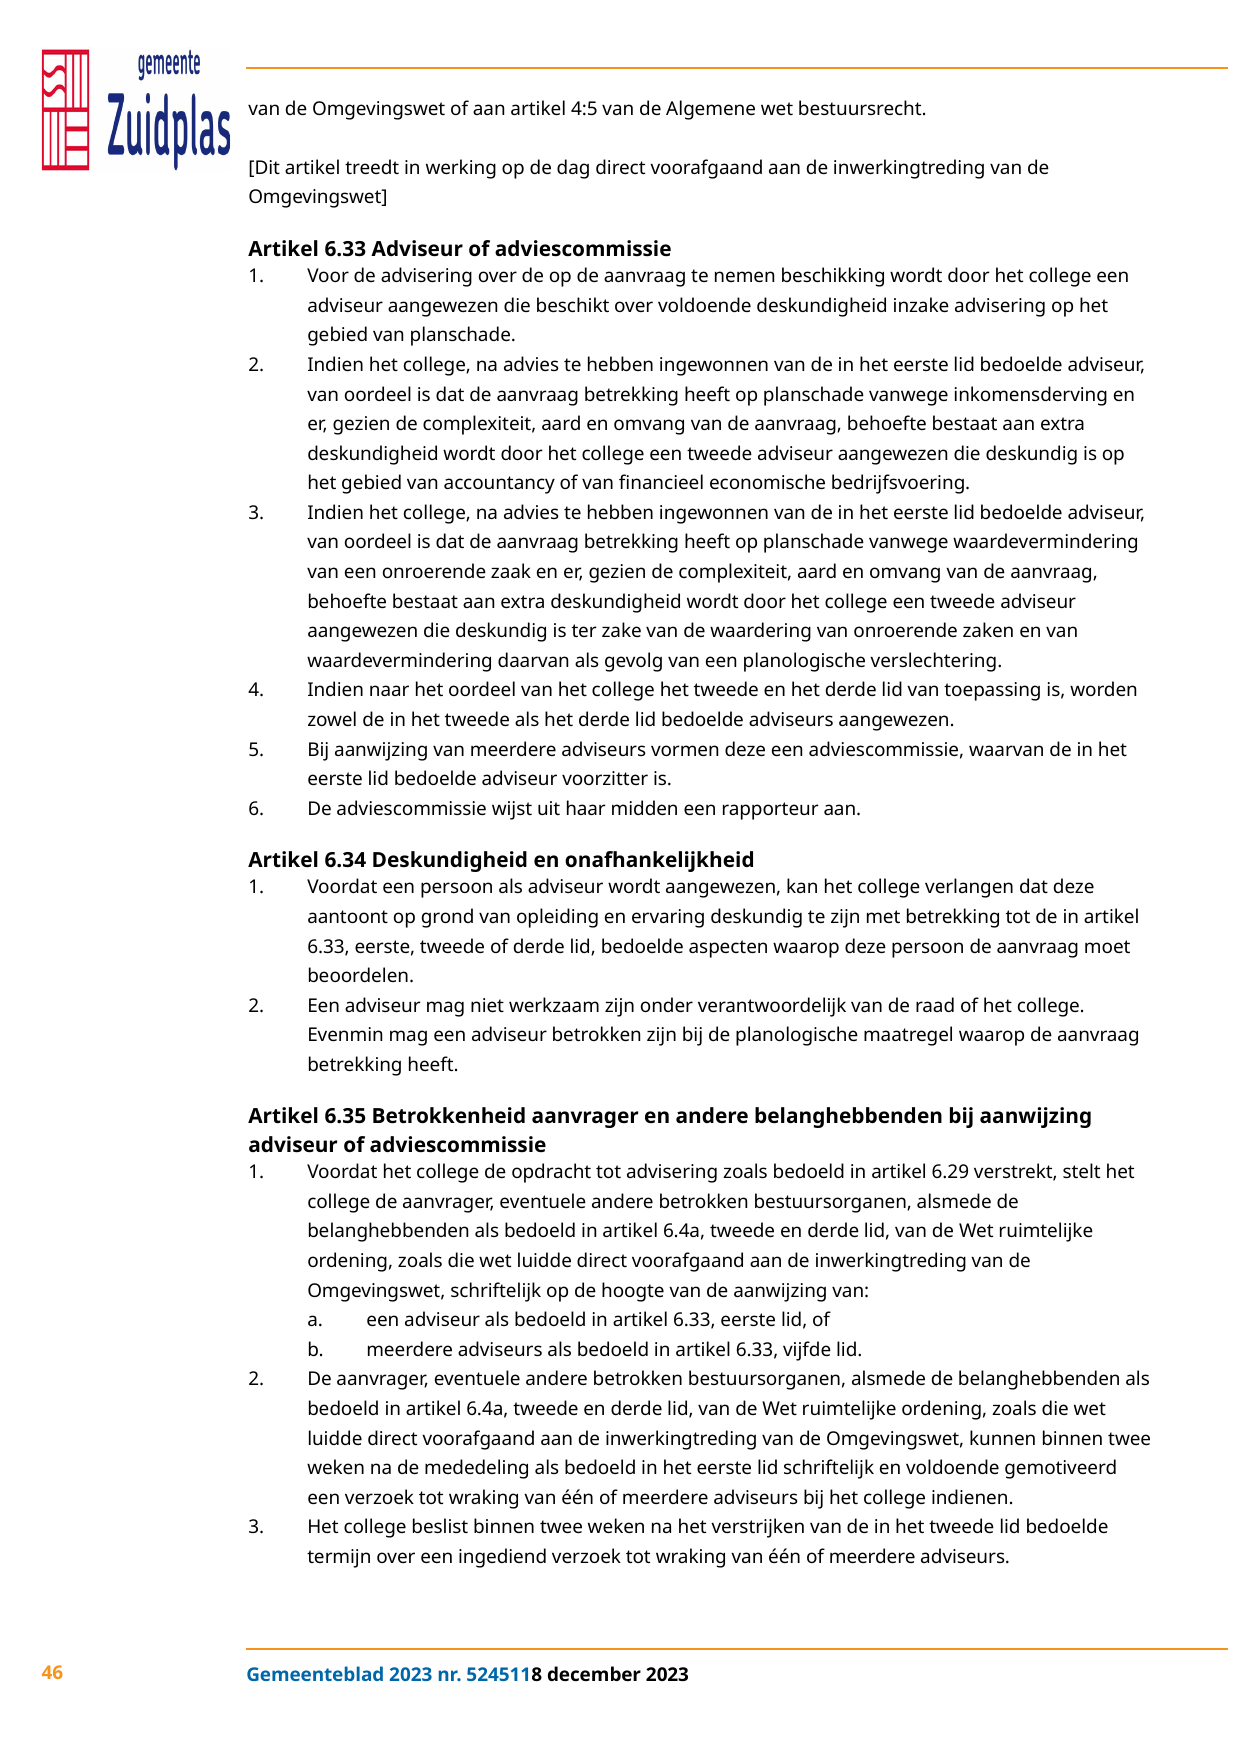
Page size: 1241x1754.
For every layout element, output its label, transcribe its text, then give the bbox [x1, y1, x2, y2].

list Indien naar het oordeel van het college het tweede en het derde lid van toepassing is, worden zowel de in het tweede als het derde lid bedoelde adviseurs aangewezen. [248, 677, 1152, 732]
list Voordat het college de opdracht tot advisering zoals bedoeld in artikel 6.29 verstrekt, stelt het college de aanvrager, eventuele andere betrokken bestuursorganen, alsmede de belanghebbenden als bedoeld in artikel 6.4a, tweede en derde lid, van de Wet ruimtelijke ordening, zoals die wet luidde direct voorafgaand aan de inwerkingtreding van de Omgevingswet, schriftelijk op de hoogte van de aanwijzing van: [248, 1158, 1152, 1303]
list Een adviseur mag niet werkzaam zijn onder verantwoordelijk van de raad of het college. Evenmin mag een adviseur betrokken zijn bij de planologische maatregel waarop de aanvraag betrekking heeft. [248, 992, 1152, 1077]
text [Dit artikel treedt in werking op de dag direct voorafgaand aan de inwerkingtreding van de Omgevingswet] [248, 154, 1152, 209]
text Artikel 6.35 Betrokkenheid aanvrager en andere belanghebbenden bij aanwijzing adviseur of adviescommissie [248, 1102, 1152, 1158]
list Het college beslist binnen twee weken na het verstrijken van de in het tweede lid bedoelde termijn over een ingediend verzoek tot wraking van één of meerdere adviseurs. [248, 1513, 1152, 1569]
text Artikel 6.33 Adviseur of adviescommissie [248, 234, 1152, 262]
list meerdere adviseurs als bedoeld in artikel 6.33, vijfde lid. [307, 1336, 1152, 1362]
picture [41, 47, 231, 172]
text van de Omgevingswet of aan artikel 4:5 van de Algemene wet bestuursrecht. [248, 95, 1152, 121]
list Bij aanwijzing van meerdere adviseurs vormen deze een adviescommissie, waarvan de in het eerste lid bedoelde adviseur voorzitter is. [248, 736, 1152, 791]
list Voordat een persoon als adviseur wordt aangewezen, kan het college verlangen dat deze aantoont op grond van opleiding en ervaring deskundig te zijn met betrekking tot de in artikel 6.33, eerste, tweede of derde lid, bedoelde aspecten waarop deze persoon de aanvraag moet beoordelen. [248, 874, 1152, 988]
list De adviescommissie wijst uit haar midden een rapporteur aan. [248, 795, 1152, 821]
list Indien het college, na advies te hebben ingewonnen van de in het eerste lid bedoelde adviseur, van oordeel is dat de aanvraag betrekking heeft op planschade vanwege waardevermindering van een onroerende zaak en er, gezien de complexiteit, aard en omvang van de aanvraag, behoefte bestaat aan extra deskundigheid wordt door het college een tweede adviseur aangewezen die deskundig is ter zake van de waardering van onroerende zaken en van waardevermindering daarvan als gevolg van een planologische verslechtering. [248, 499, 1152, 673]
list Voor de advisering over de op de aanvraag te nemen beschikking wordt door het college een adviseur aangewezen die beschikt over voldoende deskundigheid inzake advisering op het gebied van planschade. [248, 262, 1152, 347]
list De aanvrager, eventuele andere betrokken bestuursorganen, alsmede de belanghebbenden als bedoeld in artikel 6.4a, tweede en derde lid, van de Wet ruimtelijke ordening, zoals die wet luidde direct voorafgaand aan de inwerkingtreding van de Omgevingswet, kunnen binnen twee weken na de mededeling als bedoeld in het eerste lid schriftelijk en voldoende gemotiveerd een verzoek tot wraking van één of meerdere adviseurs bij het college indienen. [248, 1366, 1152, 1510]
list een adviseur als bedoeld in artikel 6.33, eerste lid, of [307, 1306, 1152, 1332]
list Indien het college, na advies te hebben ingewonnen van de in het eerste lid bedoelde adviseur, van oordeel is dat de aanvraag betrekking heeft op planschade vanwege inkomensderving en er, gezien de complexiteit, aard en omvang van de aanvraag, behoefte bestaat aan extra deskundigheid wordt door het college een tweede adviseur aangewezen die deskundig is op het gebied van accountancy of van financieel economische bedrijfsvoering. [248, 351, 1152, 495]
text Artikel 6.34 Deskundigheid en onafhankelijkheid [248, 845, 1152, 874]
